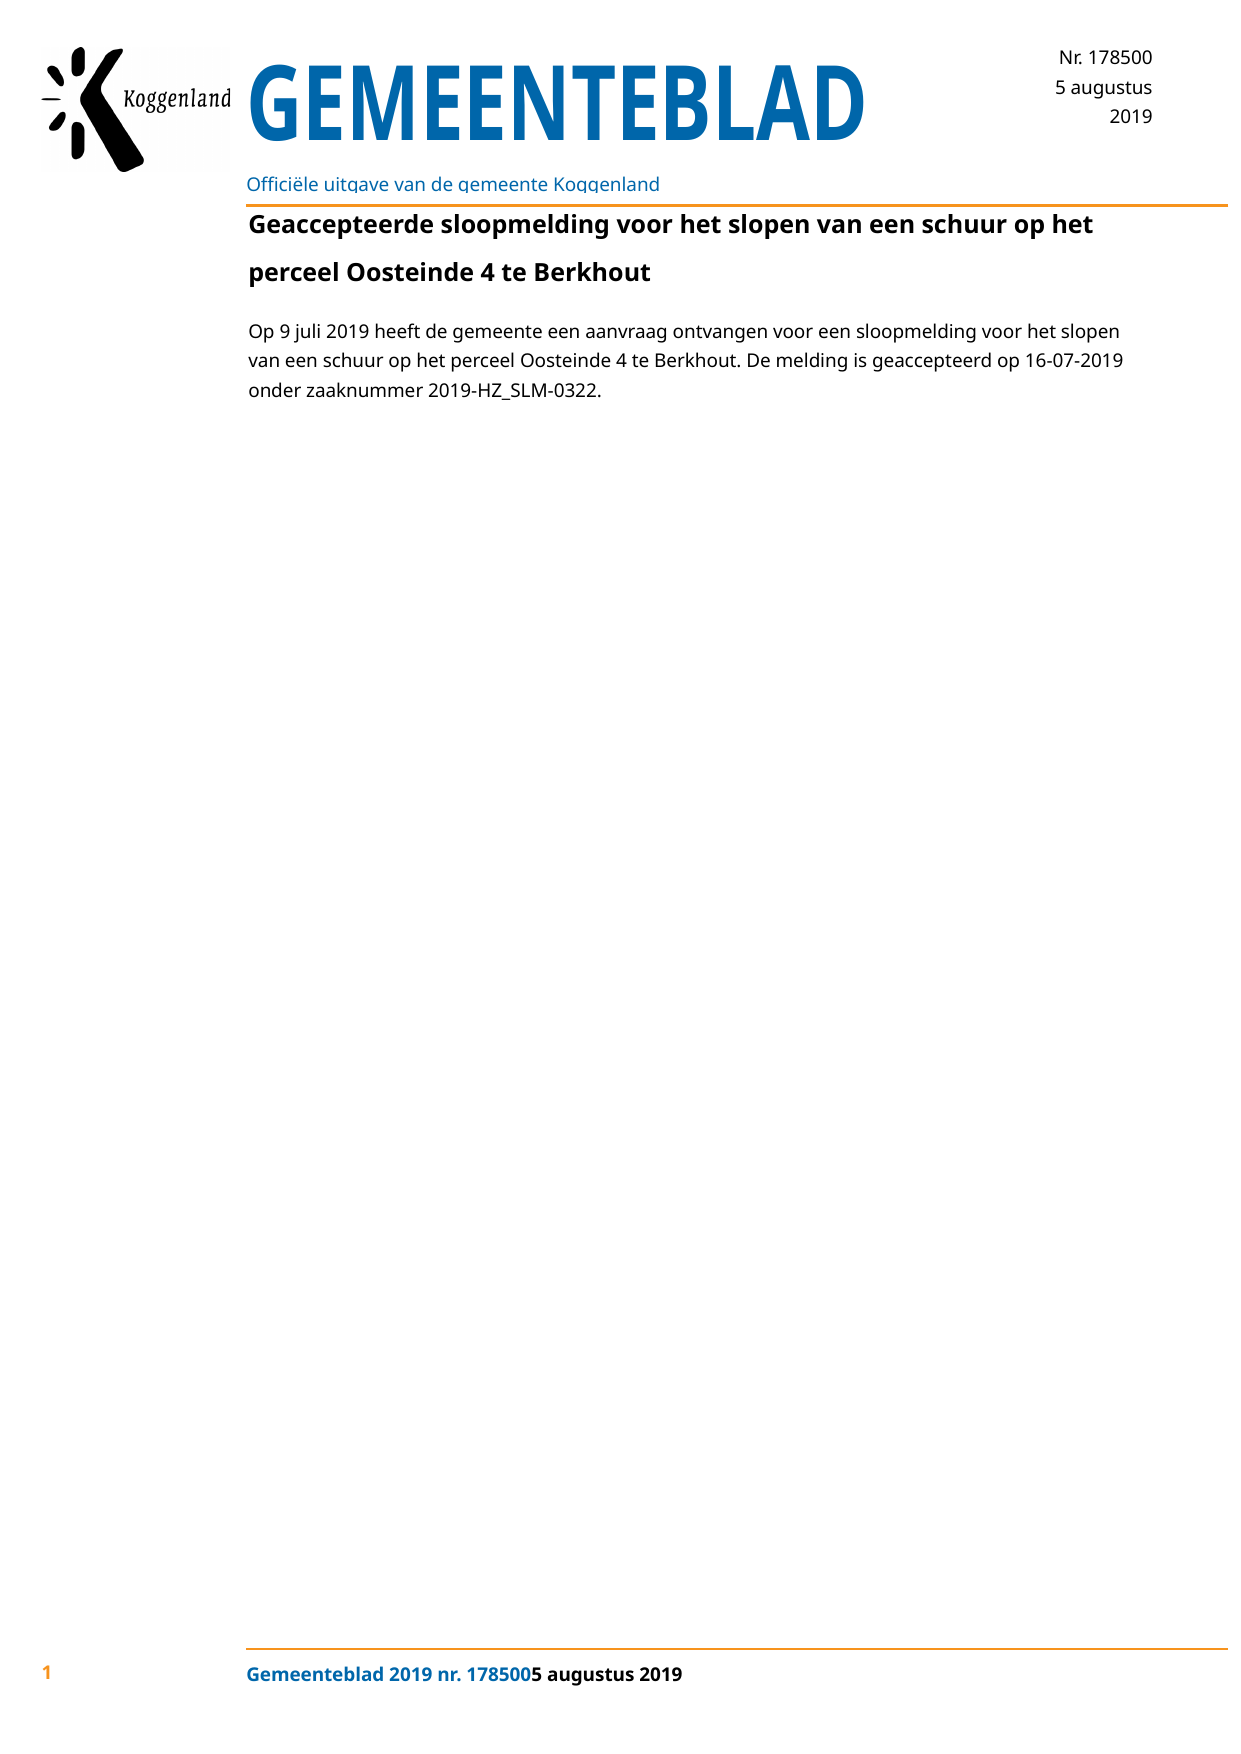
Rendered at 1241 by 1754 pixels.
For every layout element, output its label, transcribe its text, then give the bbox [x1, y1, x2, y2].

picture [41, 47, 231, 172]
text Geaccepteerde sloopmelding voor het slopen van een schuur op het perceel Oosteinde 4 te Berkhout [248, 207, 1152, 288]
text Op 9 juli 2019 heeft de gemeente een aanvraag ontvangen voor een sloopmelding voor het slopen van een schuur op het perceel Oosteinde 4 te Berkhout. De melding is geaccepteerd op 16-07-2019 onder zaaknummer 2019-HZ_SLM-0322. [248, 318, 1152, 403]
